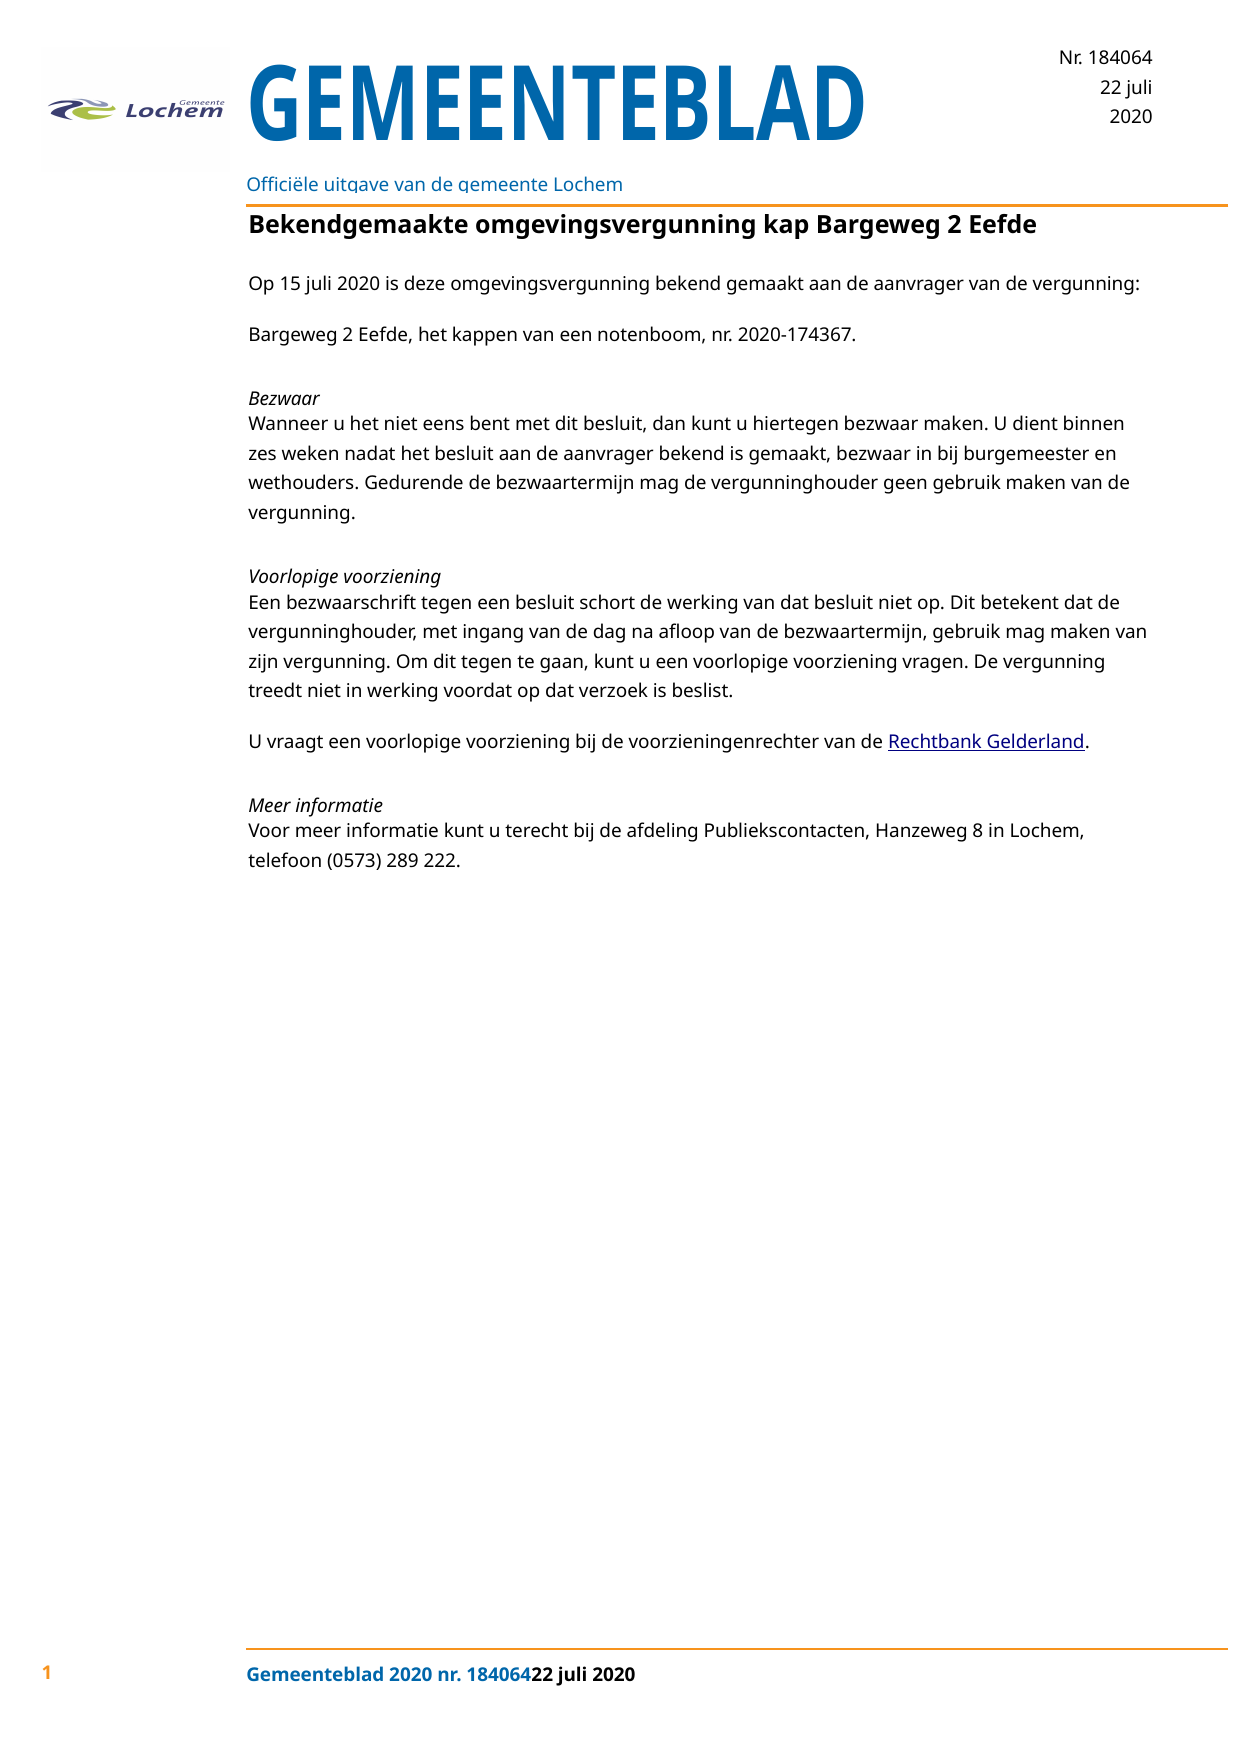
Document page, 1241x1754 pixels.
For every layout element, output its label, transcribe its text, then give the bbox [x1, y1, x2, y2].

text U vraagt een voorlopige voorziening bij de voorzieningenrechter van de Rechtbank Gelderland. [248, 728, 1152, 754]
picture [41, 47, 231, 172]
text Bekendgemaakte omgevingsvergunning kap Bargeweg 2 Eefde [248, 207, 1152, 241]
text Bargeweg 2 Eefde, het kappen van een notenboom, nr. 2020-174367. [248, 321, 1152, 346]
text Op 15 juli 2020 is deze omgevingsvergunning bekend gemaakt aan de aanvrager van de vergunning: [248, 270, 1152, 296]
text Meer informatie [248, 792, 1152, 818]
text Voorlopige voorziening [248, 563, 1152, 589]
text Een bezwaarschrift tegen een besluit schort de werking van dat besluit niet op. Dit betekent dat de vergunninghouder, met ingang van de dag na afloop van de bezwaartermijn, gebruik mag maken van zijn vergunning. Om dit tegen te gaan, kunt u een voorlopige voorziening vragen. De vergunning treedt niet in werking voordat op dat verzoek is beslist. [248, 589, 1152, 703]
text Bezwaar [248, 385, 1152, 410]
text Wanneer u het niet eens bent met dit besluit, dan kunt u hiertegen bezwaar maken. U dient binnen zes weken nadat het besluit aan de aanvrager bekend is gemaakt, bezwaar in bij burgemeester en wethouders. Gedurende de bezwaartermijn mag de vergunninghouder geen gebruik maken van de vergunning. [248, 410, 1152, 525]
text Voor meer informatie kunt u terecht bij de afdeling Publiekscontacten, Hanzeweg 8 in Lochem, telefoon (0573) 289 222. [248, 818, 1152, 873]
